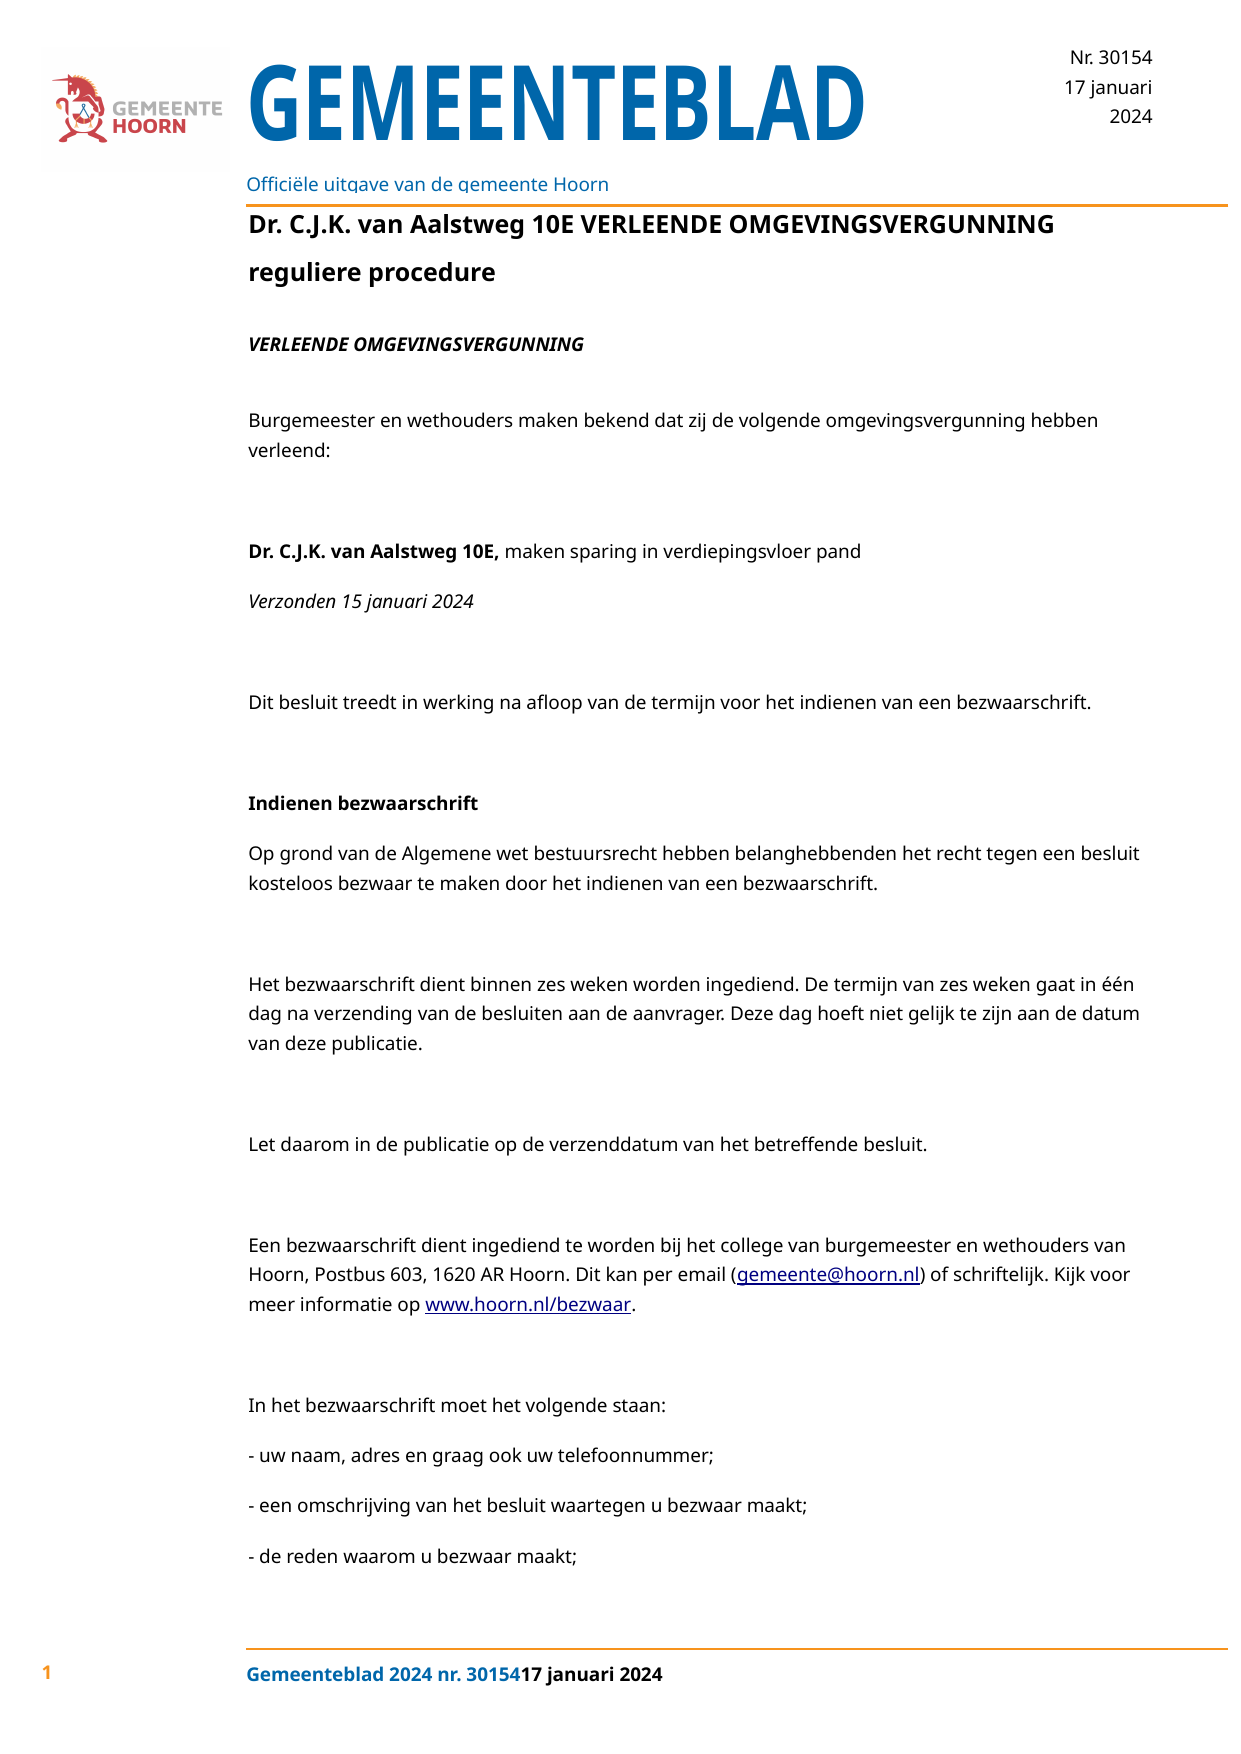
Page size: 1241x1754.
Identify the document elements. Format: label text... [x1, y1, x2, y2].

text Burgemeester en wethouders maken bekend dat zij de volgende omgevingsvergunning hebben verleend: [248, 408, 1152, 463]
text Dr. C.J.K. van Aalstweg 10E VERLEENDE OMGEVINGSVERGUNNING reguliere procedure [248, 207, 1152, 288]
text - uw naam, adres en graag ook uw telefoonnummer; [248, 1442, 1152, 1468]
text In het bezwaarschrift moet het volgende staan: [248, 1392, 1152, 1417]
text - de reden waarom u bezwaar maakt; [248, 1543, 1152, 1569]
text Een bezwaarschrift dient ingediend te worden bij het college van burgemeester en wethouders van Hoorn, Postbus 603, 1620 AR Hoorn. Dit kan per email (gemeente@hoorn.nl) of schriftelijk. Kijk voor meer informatie op www.hoorn.nl/bezwaar. [248, 1232, 1152, 1317]
text VERLEENDE OMGEVINGSVERGUNNING [248, 331, 1152, 357]
text Dr. C.J.K. van Aalstweg 10E, maken sparing in verdiepingsvloer pand [248, 538, 1152, 564]
text Verzonden 15 januari 2024 [248, 588, 1152, 614]
text Let daarom in de publicatie op de verzenddatum van het betreffende besluit. [248, 1131, 1152, 1157]
text - een omschrijving van het besluit waartegen u bezwaar maakt; [248, 1493, 1152, 1518]
picture [41, 47, 231, 172]
text Op grond van de Algemene wet bestuursrecht hebben belanghebbenden het recht tegen een besluit kosteloos bezwaar te maken door het indienen van een bezwaarschrift. [248, 841, 1152, 896]
text Het bezwaarschrift dient binnen zes weken worden ingediend. De termijn van zes weken gaat in één dag na verzending van de besluiten aan de aanvrager. Deze dag hoeft niet gelijk te zijn aan de datum van deze publicatie. [248, 971, 1152, 1056]
text Dit besluit treedt in werking na afloop van de termijn voor het indienen van een bezwaarschrift. [248, 689, 1152, 715]
text Indienen bezwaarschrift [248, 790, 1152, 816]
